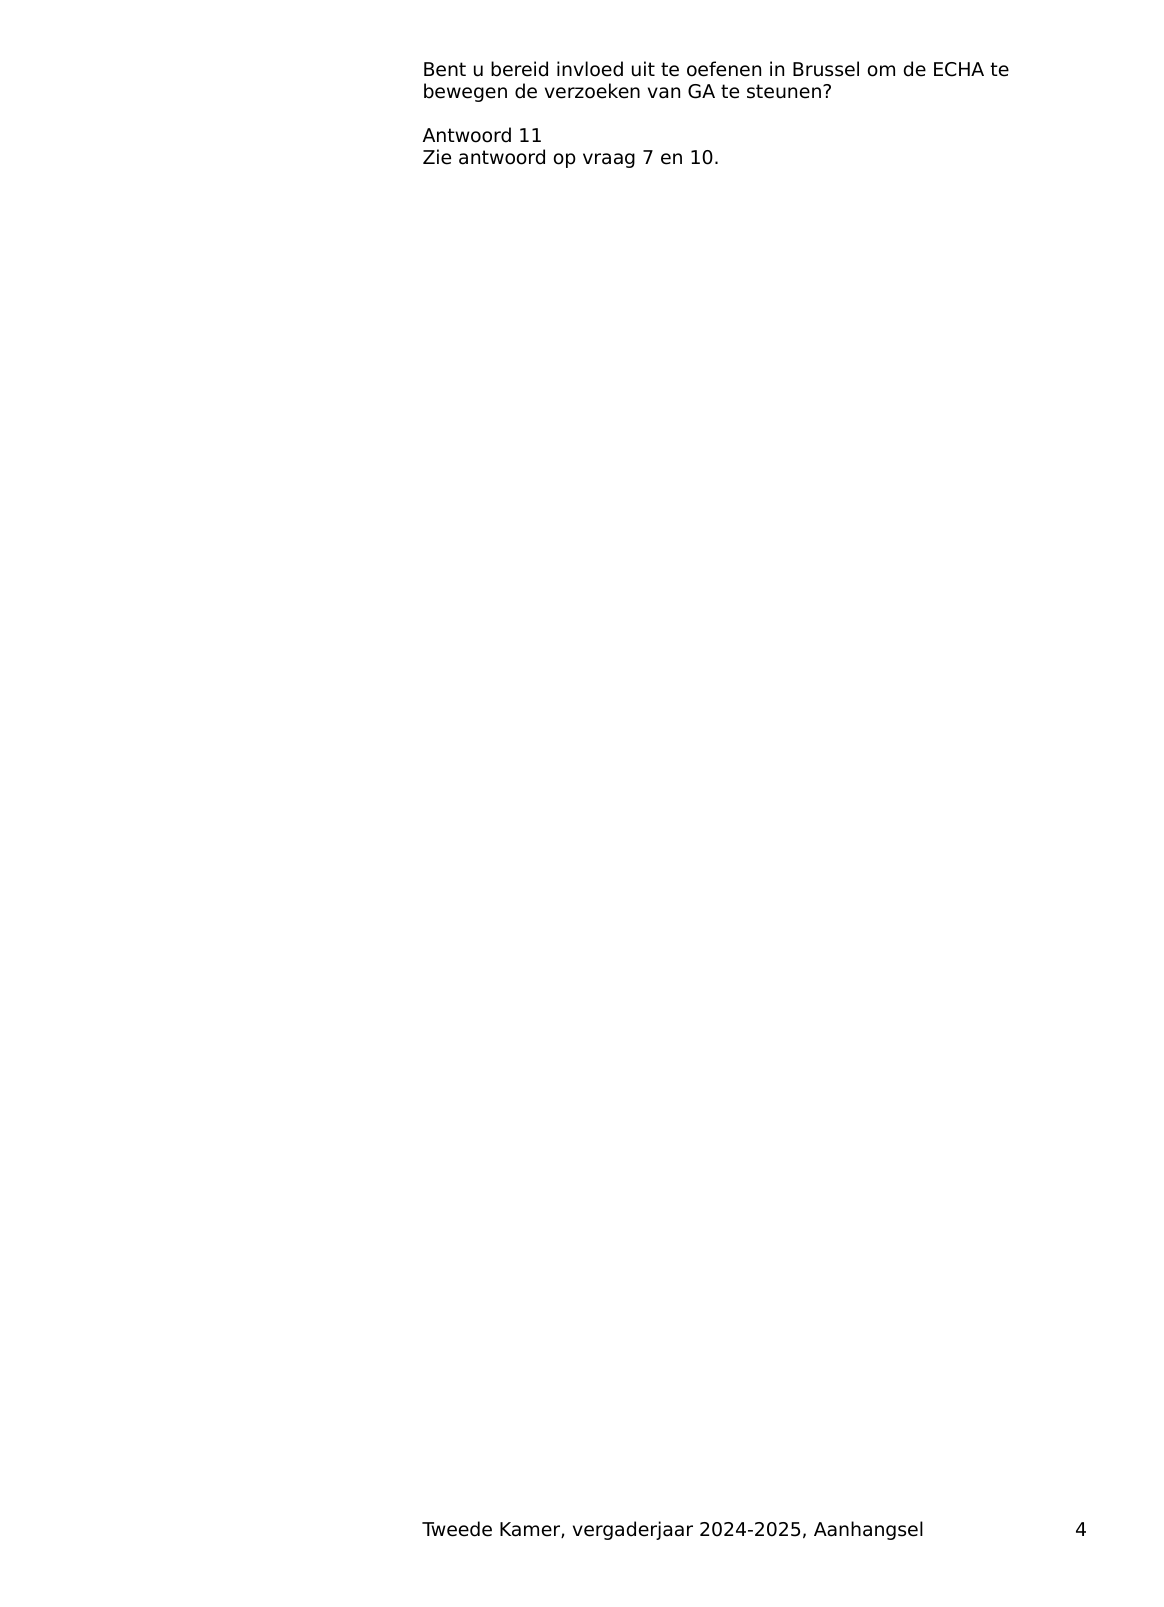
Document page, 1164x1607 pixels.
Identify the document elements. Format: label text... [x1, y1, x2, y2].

text Antwoord 11 [422, 125, 1087, 147]
text Bent u bereid invloed uit te oefenen in Brussel om de ECHA te bewegen de verzoeken van GA te steunen? [422, 59, 1087, 103]
text Zie antwoord op vraag 7 en 10. [422, 147, 1087, 169]
